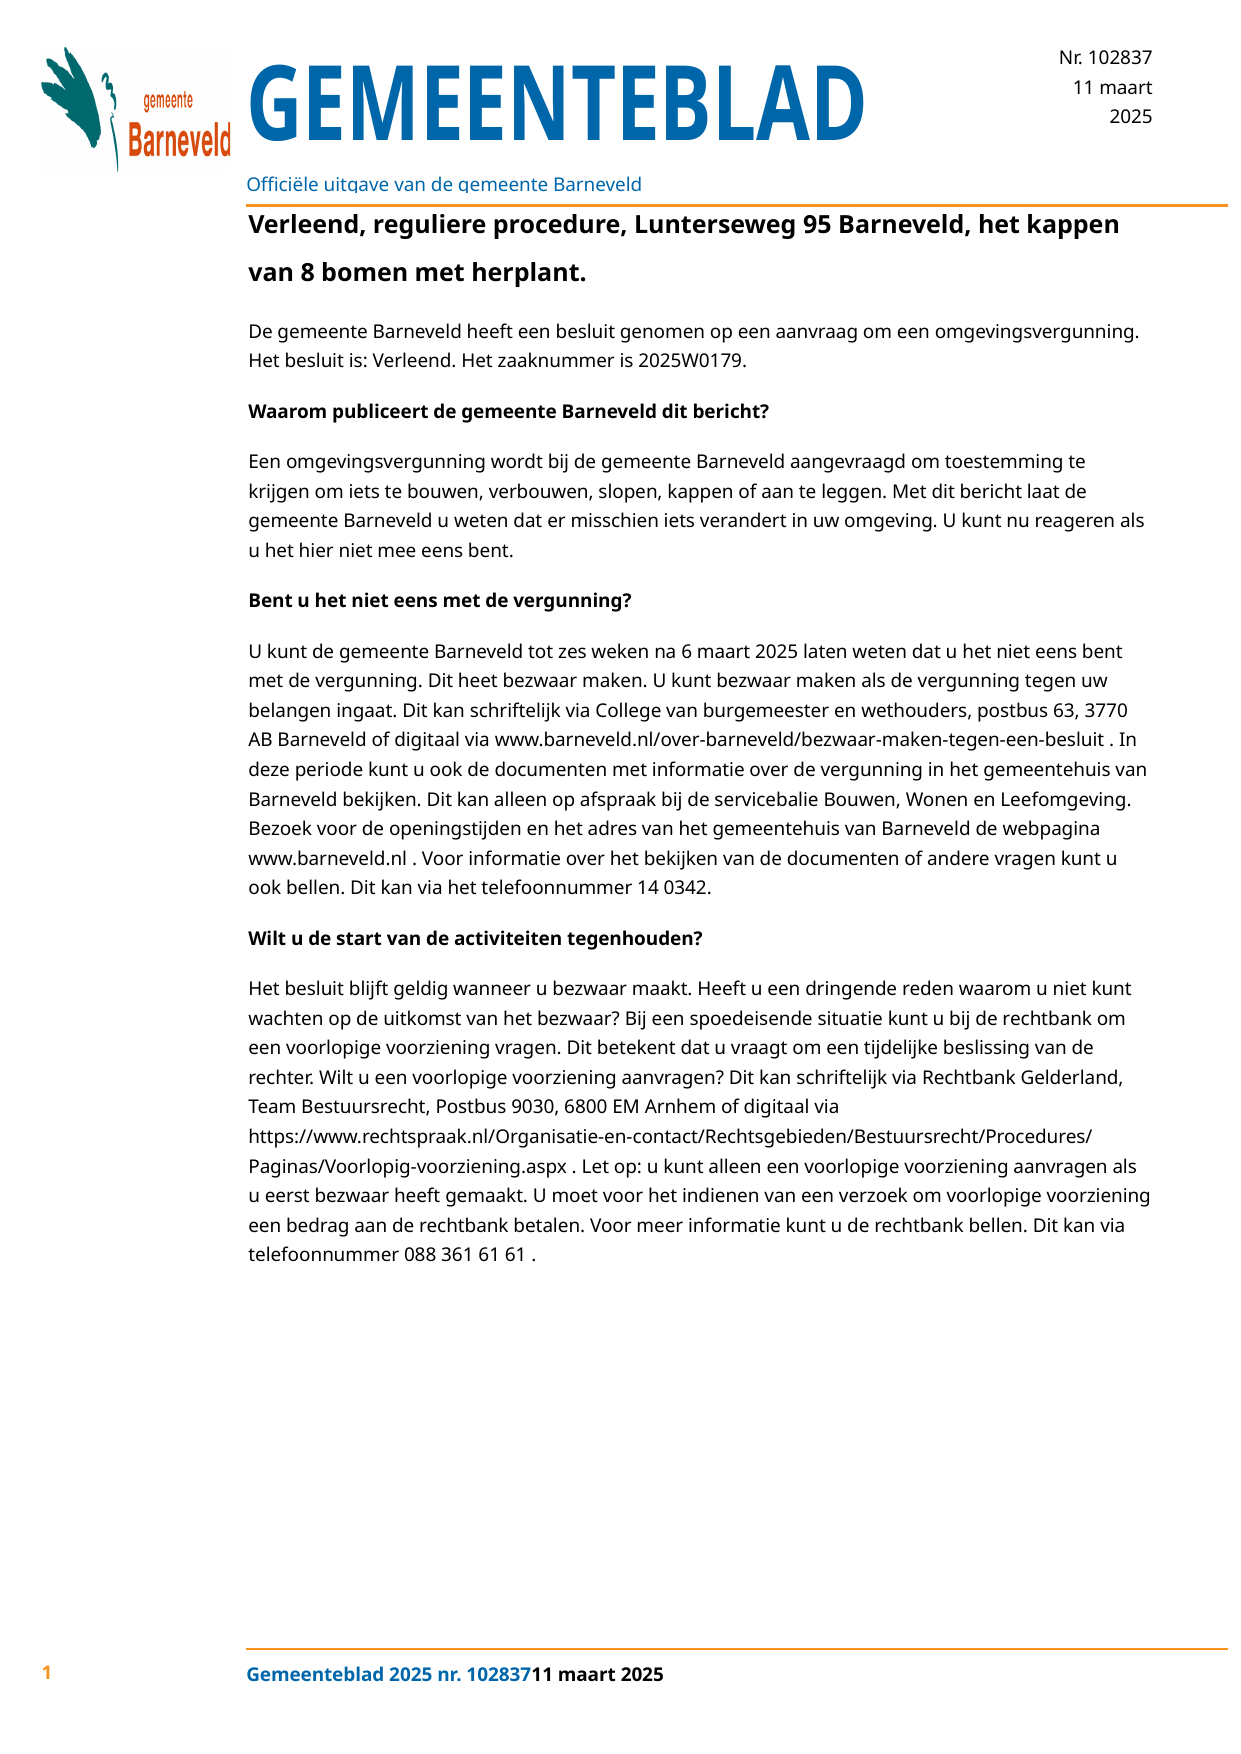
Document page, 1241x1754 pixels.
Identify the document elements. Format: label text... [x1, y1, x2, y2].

text Wilt u de start van de activiteiten tegenhouden? [248, 925, 1152, 951]
text Een omgevingsvergunning wordt bij de gemeente Barneveld aangevraagd om toestemming te krijgen om iets te bouwen, verbouwen, slopen, kappen of aan te leggen. Met dit bericht laat de gemeente Barneveld u weten dat er misschien iets verandert in uw omgeving. U kunt nu reageren als u het hier niet mee eens bent. [248, 448, 1152, 563]
picture [41, 47, 231, 172]
text Het besluit blijft geldig wanneer u bezwaar maakt. Heeft u een dringende reden waarom u niet kunt wachten op de uitkomst van het bezwaar? Bij een spoedeisende situatie kunt u bij de rechtbank om een voorlopige voorziening vragen. Dit betekent dat u vraagt om een tijdelijke beslissing van de rechter. Wilt u een voorlopige voorziening aanvragen? Dit kan schriftelijk via Rechtbank Gelderland, Team Bestuursrecht, Postbus 9030, 6800 EM Arnhem of digitaal via https://www.rechtspraak.nl/Organisatie-en-contact/Rechtsgebieden/Bestuursrecht/Procedures/Paginas/Voorlopig-voorziening.aspx . Let op: u kunt alleen een voorlopige voorziening aanvragen als u eerst bezwaar heeft gemaakt. U moet voor het indienen van een verzoek om voorlopige voorziening een bedrag aan de rechtbank betalen. Voor meer informatie kunt u de rechtbank bellen. Dit kan via telefoonnummer 088 361 61 61 . [248, 975, 1152, 1267]
text U kunt de gemeente Barneveld tot zes weken na 6 maart 2025 laten weten dat u het niet eens bent met de vergunning. Dit heet bezwaar maken. U kunt bezwaar maken als de vergunning tegen uw belangen ingaat. Dit kan schriftelijk via College van burgemeester en wethouders, postbus 63, 3770 AB Barneveld of digitaal via www.barneveld.nl/over-barneveld/bezwaar-maken-tegen-een-besluit . In deze periode kunt u ook de documenten met informatie over de vergunning in het gemeentehuis van Barneveld bekijken. Dit kan alleen op afspraak bij de servicebalie Bouwen, Wonen en Leefomgeving. Bezoek voor de openingstijden en het adres van het gemeentehuis van Barneveld de webpagina www.barneveld.nl . Voor informatie over het bekijken van de documenten of andere vragen kunt u ook bellen. Dit kan via het telefoonnummer 14 0342. [248, 638, 1152, 900]
text Bent u het niet eens met de vergunning? [248, 587, 1152, 613]
text Waarom publiceert de gemeente Barneveld dit bericht? [248, 398, 1152, 424]
text De gemeente Barneveld heeft een besluit genomen op een aanvraag om een omgevingsvergunning. Het besluit is: Verleend. Het zaaknummer is 2025W0179. [248, 318, 1152, 373]
text Verleend, reguliere procedure, Lunterseweg 95 Barneveld, het kappen van 8 bomen met herplant. [248, 207, 1152, 288]
